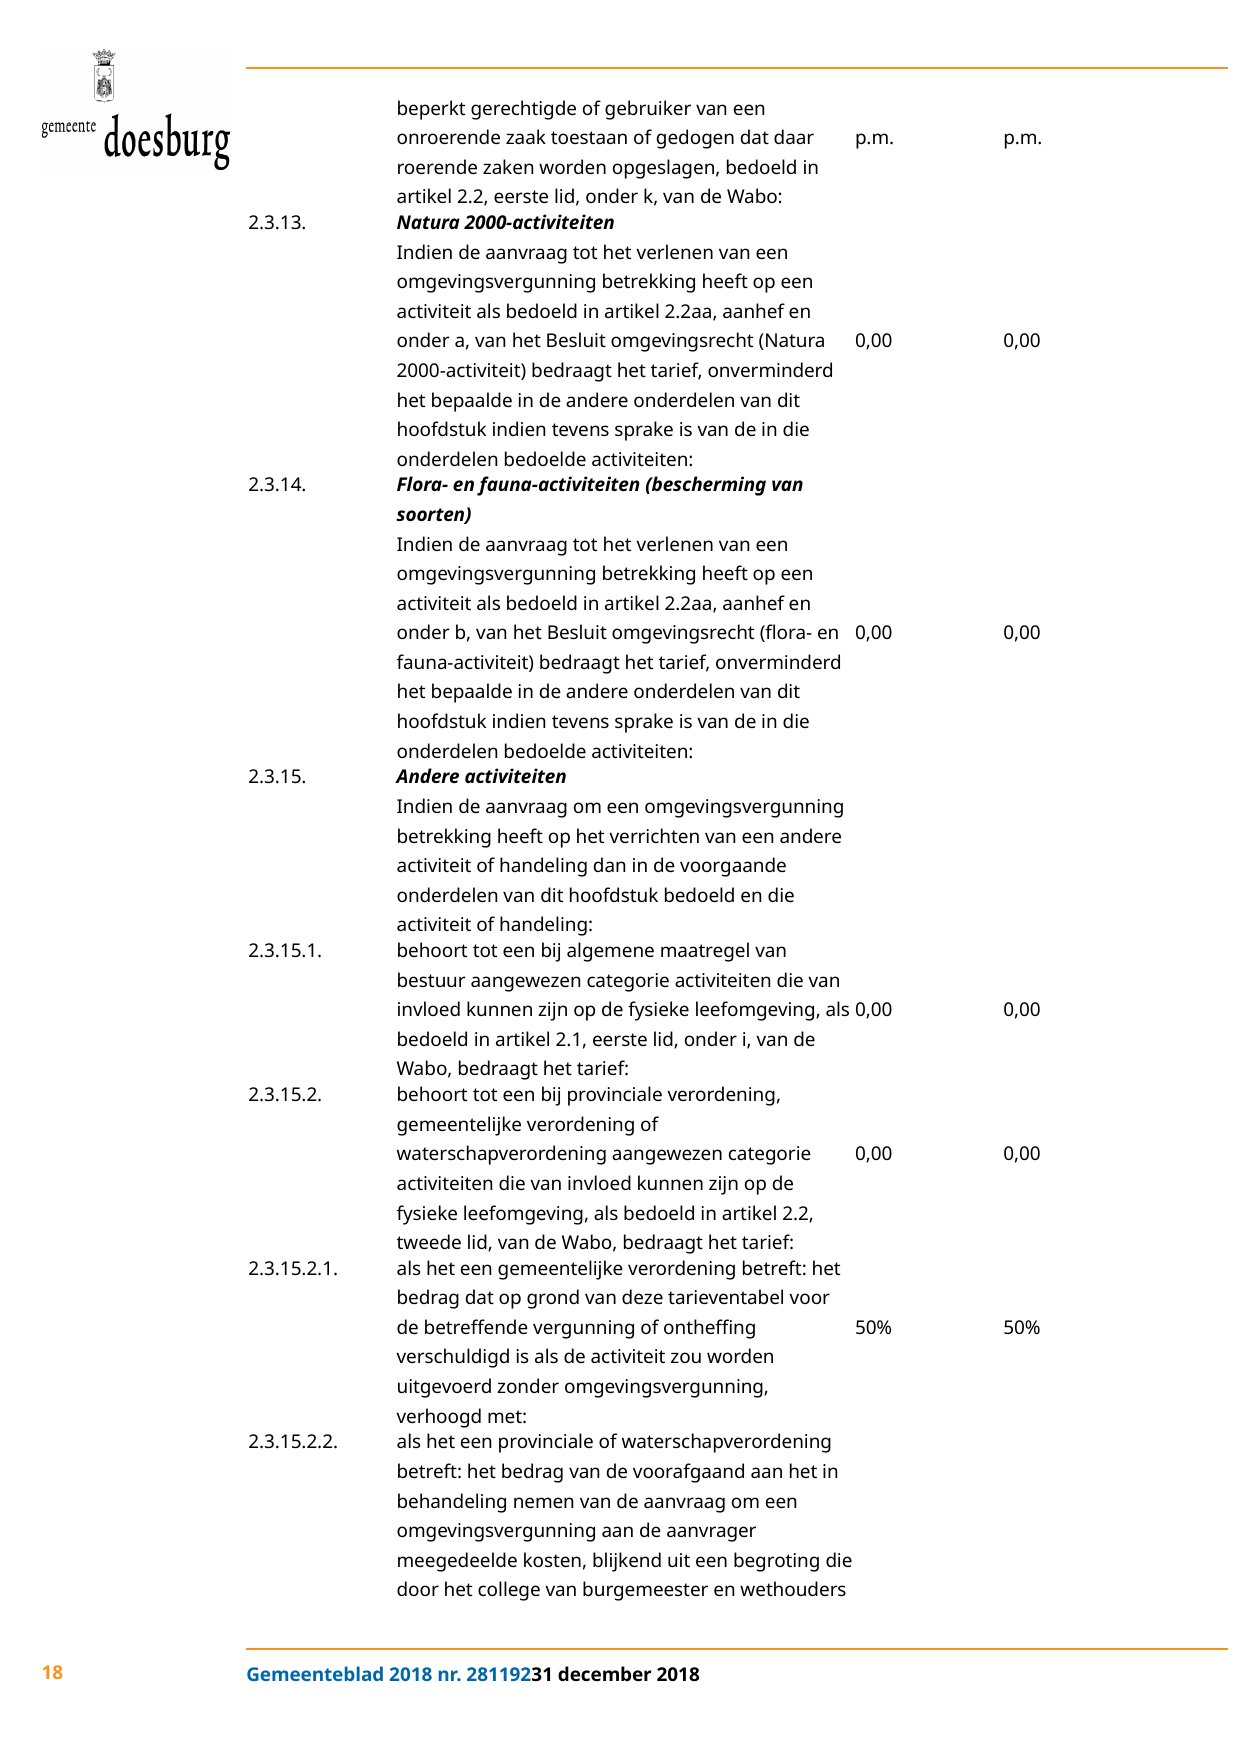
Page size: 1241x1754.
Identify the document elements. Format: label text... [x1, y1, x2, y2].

table_cell 2.3.15.2.2. [248, 1429, 396, 1602]
table_cell [855, 1429, 1003, 1602]
table_cell Andere activiteiten Indien de aanvraag om een omgevingsvergunning betrekking heeft op het verrichten van een andere activiteit of handeling dan in de voorgaande onderdelen van dit hoofdstuk bedoeld en die activiteit of handeling: [396, 764, 855, 937]
table_cell 50% [1003, 1255, 1152, 1429]
table_cell [248, 95, 396, 209]
table_cell 0,00 [855, 472, 1003, 764]
table_cell [1003, 764, 1152, 937]
picture [41, 47, 231, 172]
table_cell behoort tot een bij algemene maatregel van bestuur aangewezen categorie activiteiten die van invloed kunnen zijn op de fysieke leefomgeving, als bedoeld in artikel 2.1, eerste lid, onder i, van de Wabo, bedraagt het tarief: [396, 937, 855, 1081]
table_cell 0,00 [1003, 1081, 1152, 1255]
table_cell [1003, 1429, 1152, 1602]
table_cell p.m. [1003, 95, 1152, 209]
table_cell 2.3.15.1. [248, 937, 396, 1081]
table_cell 0,00 [1003, 209, 1152, 472]
table_cell 50% [855, 1255, 1003, 1429]
table_cell 0,00 [1003, 937, 1152, 1081]
table_cell 2.3.15. [248, 764, 396, 937]
table_cell als het een gemeentelijke verordening betreft: het bedrag dat op grond van deze tarieventabel voor de betreffende vergunning of ontheffing verschuldigd is als de activiteit zou worden uitgevoerd zonder omgevingsvergunning, verhoogd met: [396, 1255, 855, 1429]
table_cell [855, 764, 1003, 937]
table_cell 0,00 [855, 209, 1003, 472]
table_cell p.m. [855, 95, 1003, 209]
table_cell 2.3.13. [248, 209, 396, 472]
table_cell Flora- en fauna-activiteiten (bescherming van soorten) Indien de aanvraag tot het verlenen van een omgevingsvergunning betrekking heeft op een activiteit als bedoeld in artikel 2.2aa, aanhef en onder b, van het Besluit omgevingsrecht (flora- en fauna-activiteit) bedraagt het tarief, onverminderd het bepaalde in de andere onderdelen van dit hoofdstuk indien tevens sprake is van de in die onderdelen bedoelde activiteiten: [396, 472, 855, 764]
table_cell 0,00 [1003, 472, 1152, 764]
table_cell 0,00 [855, 937, 1003, 1081]
table_cell beperkt gerechtigde of gebruiker van een onroerende zaak toestaan of gedogen dat daar roerende zaken worden opgeslagen, bedoeld in artikel 2.2, eerste lid, onder k, van de Wabo: [396, 95, 855, 209]
table_cell behoort tot een bij provinciale verordening, gemeentelijke verordening of waterschapverordening aangewezen categorie activiteiten die van invloed kunnen zijn op de fysieke leefomgeving, als bedoeld in artikel 2.2, tweede lid, van de Wabo, bedraagt het tarief: [396, 1081, 855, 1255]
table_cell Natura 2000-activiteiten Indien de aanvraag tot het verlenen van een omgevingsvergunning betrekking heeft op een activiteit als bedoeld in artikel 2.2aa, aanhef en onder a, van het Besluit omgevingsrecht (Natura 2000-activiteit) bedraagt het tarief, onverminderd het bepaalde in de andere onderdelen van dit hoofdstuk indien tevens sprake is van de in die onderdelen bedoelde activiteiten: [396, 209, 855, 472]
table_cell 0,00 [855, 1081, 1003, 1255]
table_cell 2.3.15.2.1. [248, 1255, 396, 1429]
table_cell 2.3.14. [248, 472, 396, 764]
table_cell als het een provinciale of waterschapverordening betreft: het bedrag van de voorafgaand aan het in behandeling nemen van de aanvraag om een omgevingsvergunning aan de aanvrager meegedeelde kosten, blijkend uit een begroting die door het college van burgemeester en wethouders [396, 1429, 855, 1602]
table_cell 2.3.15.2. [248, 1081, 396, 1255]
